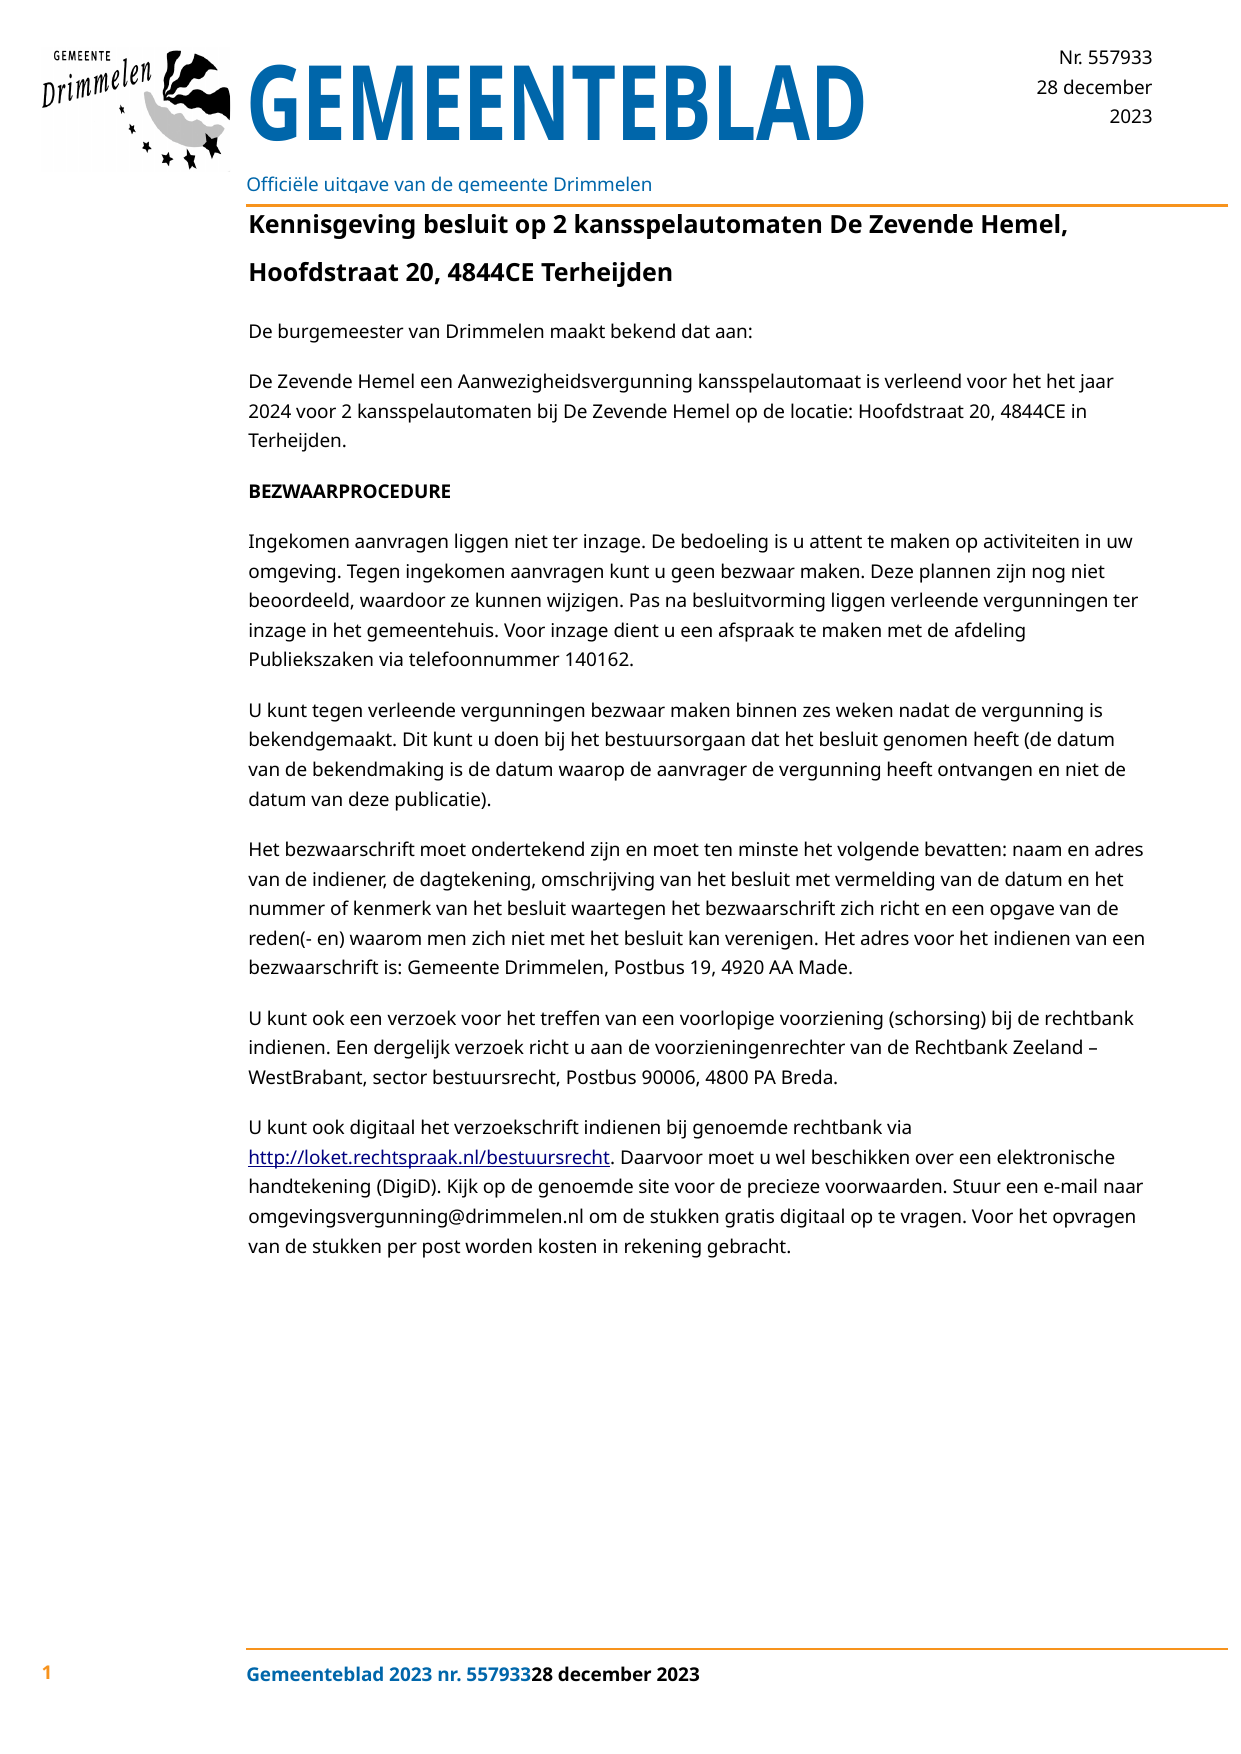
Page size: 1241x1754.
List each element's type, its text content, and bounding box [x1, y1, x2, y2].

text Ingekomen aanvragen liggen niet ter inzage. De bedoeling is u attent te maken op activiteiten in uw omgeving. Tegen ingekomen aanvragen kunt u geen bezwaar maken. Deze plannen zijn nog niet beoordeeld, waardoor ze kunnen wijzigen. Pas na besluitvorming liggen verleende vergunningen ter inzage in het gemeentehuis. Voor inzage dient u een afspraak te maken met de afdeling Publiekszaken via telefoonnummer 140162. [248, 528, 1152, 672]
text De Zevende Hemel een Aanwezigheidsvergunning kansspelautomaat is verleend voor het het jaar 2024 voor 2 kansspelautomaten bij De Zevende Hemel op de locatie: Hoofdstraat 20, 4844CE in Terheijden. [248, 368, 1152, 453]
text U kunt ook een verzoek voor het treffen van een voorlopige voorziening (schorsing) bij de rechtbank indienen. Een dergelijk verzoek richt u aan de voorzieningenrechter van de Rechtbank Zeeland – WestBrabant, sector bestuursrecht, Postbus 90006, 4800 PA Breda. [248, 1005, 1152, 1090]
text Kennisgeving besluit op 2 kansspelautomaten De Zevende Hemel, Hoofdstraat 20, 4844CE Terheijden [248, 207, 1152, 288]
picture [41, 47, 231, 172]
text U kunt tegen verleende vergunningen bezwaar maken binnen zes weken nadat de vergunning is bekendgemaakt. Dit kunt u doen bij het bestuursorgaan dat het besluit genomen heeft (de datum van de bekendmaking is de datum waarop de aanvrager de vergunning heeft ontvangen en niet de datum van deze publicatie). [248, 697, 1152, 812]
text BEZWAARPROCEDURE [248, 478, 1152, 504]
text De burgemeester van Drimmelen maakt bekend dat aan: [248, 318, 1152, 344]
text U kunt ook digitaal het verzoekschrift indienen bij genoemde rechtbank via http://loket.rechtspraak.nl/bestuursrecht. Daarvoor moet u wel beschikken over een elektronische handtekening (DigiD). Kijk op de genoemde site voor de precieze voorwaarden. Stuur een e-mail naar omgevingsvergunning@drimmelen.nl om de stukken gratis digitaal op te vragen. Voor het opvragen van de stukken per post worden kosten in rekening gebracht. [248, 1114, 1152, 1259]
text Het bezwaarschrift moet ondertekend zijn en moet ten minste het volgende bevatten: naam en adres van de indiener, de dagtekening, omschrijving van het besluit met vermelding van de datum en het nummer of kenmerk van het besluit waartegen het bezwaarschrift zich richt en een opgave van de reden(- en) waarom men zich niet met het besluit kan verenigen. Het adres voor het indienen van een bezwaarschrift is: Gemeente Drimmelen, Postbus 19, 4920 AA Made. [248, 836, 1152, 980]
